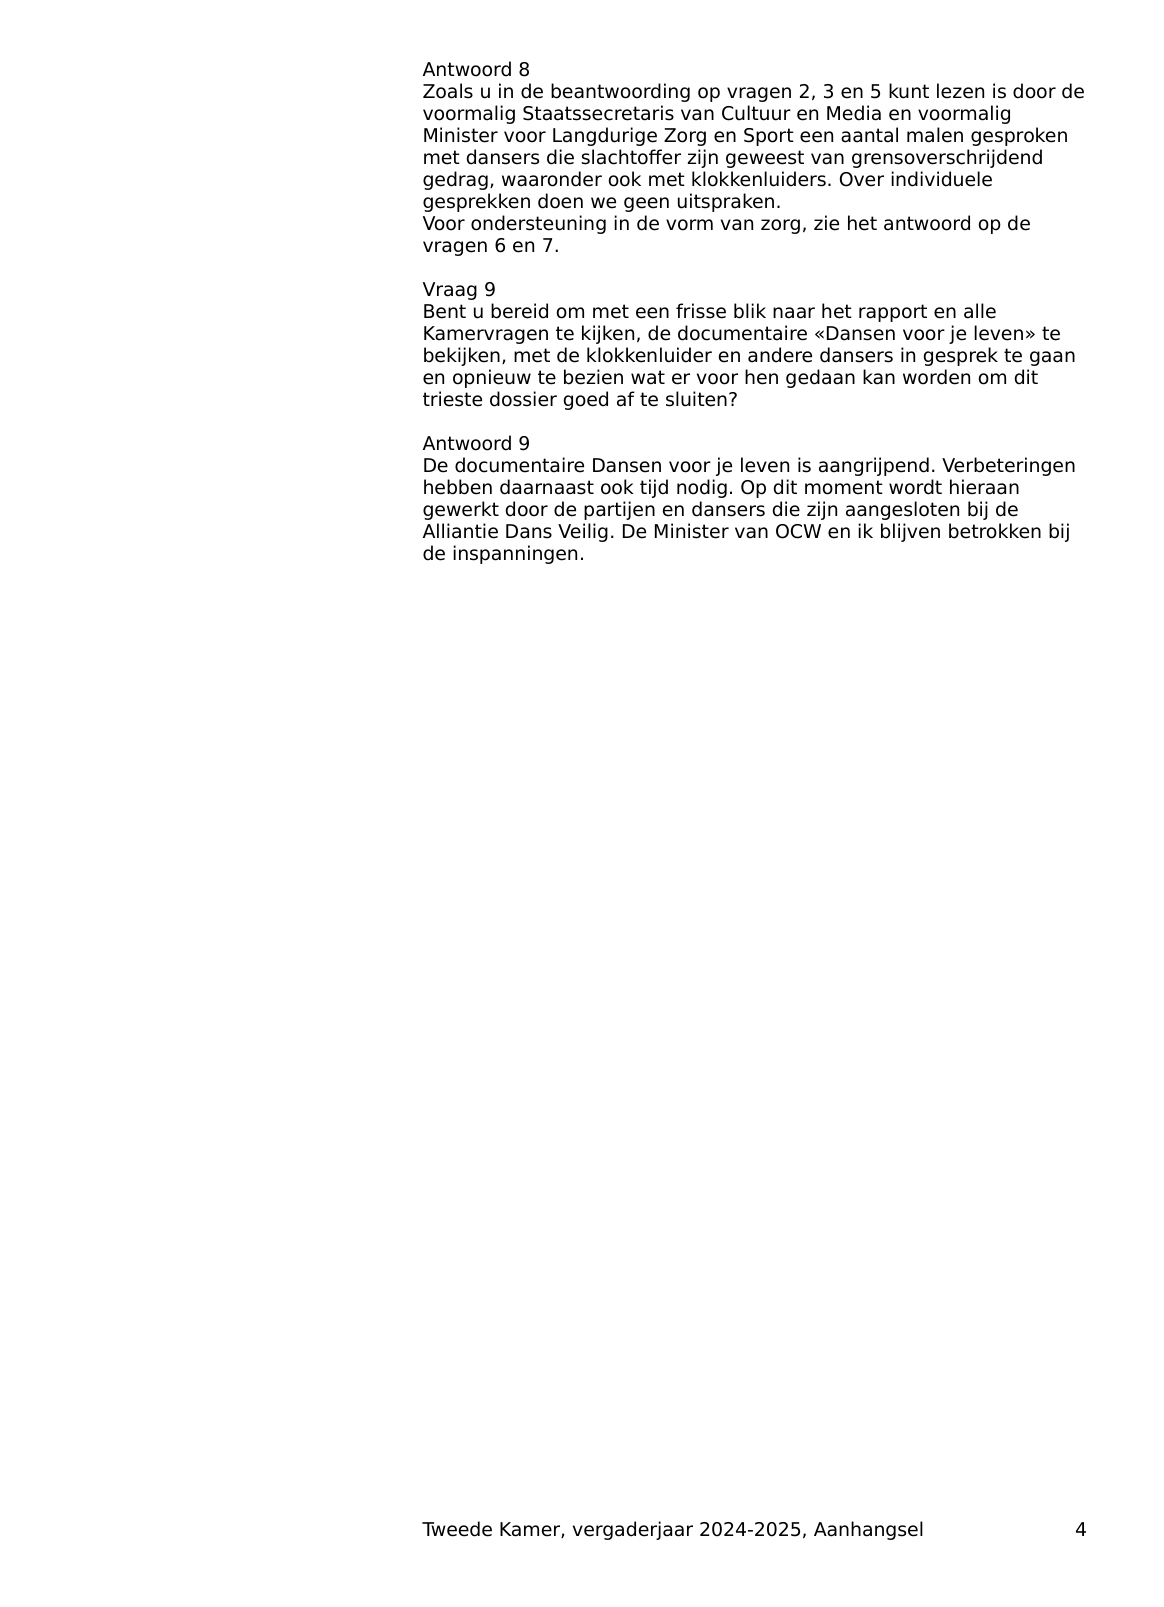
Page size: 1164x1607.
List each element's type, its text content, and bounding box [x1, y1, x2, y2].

text Antwoord 8 [422, 59, 1087, 81]
text Zoals u in de beantwoording op vragen 2, 3 en 5 kunt lezen is door de voormalig Staatssecretaris van Cultuur en Media en voormalig Minister voor Langdurige Zorg en Sport een aantal malen gesproken met dansers die slachtoffer zijn geweest van grensoverschrijdend gedrag, waaronder ook met klokkenluiders. Over individuele gesprekken doen we geen uitspraken. [422, 81, 1087, 213]
text De documentaire Dansen voor je leven is aangrijpend. Verbeteringen hebben daarnaast ook tijd nodig. Op dit moment wordt hieraan gewerkt door de partijen en dansers die zijn aangesloten bij de Alliantie Dans Veilig. De Minister van OCW en ik blijven betrokken bij de inspanningen. [422, 455, 1087, 565]
text Antwoord 9 [422, 433, 1087, 455]
text Vraag 9 [422, 279, 1087, 301]
text Bent u bereid om met een frisse blik naar het rapport en alle Kamervragen te kijken, de documentaire «Dansen voor je leven» te bekijken, met de klokkenluider en andere dansers in gesprek te gaan en opnieuw te bezien wat er voor hen gedaan kan worden om dit trieste dossier goed af te sluiten? [422, 301, 1087, 411]
text Voor ondersteuning in de vorm van zorg, zie het antwoord op de vragen 6 en 7. [422, 213, 1087, 257]
